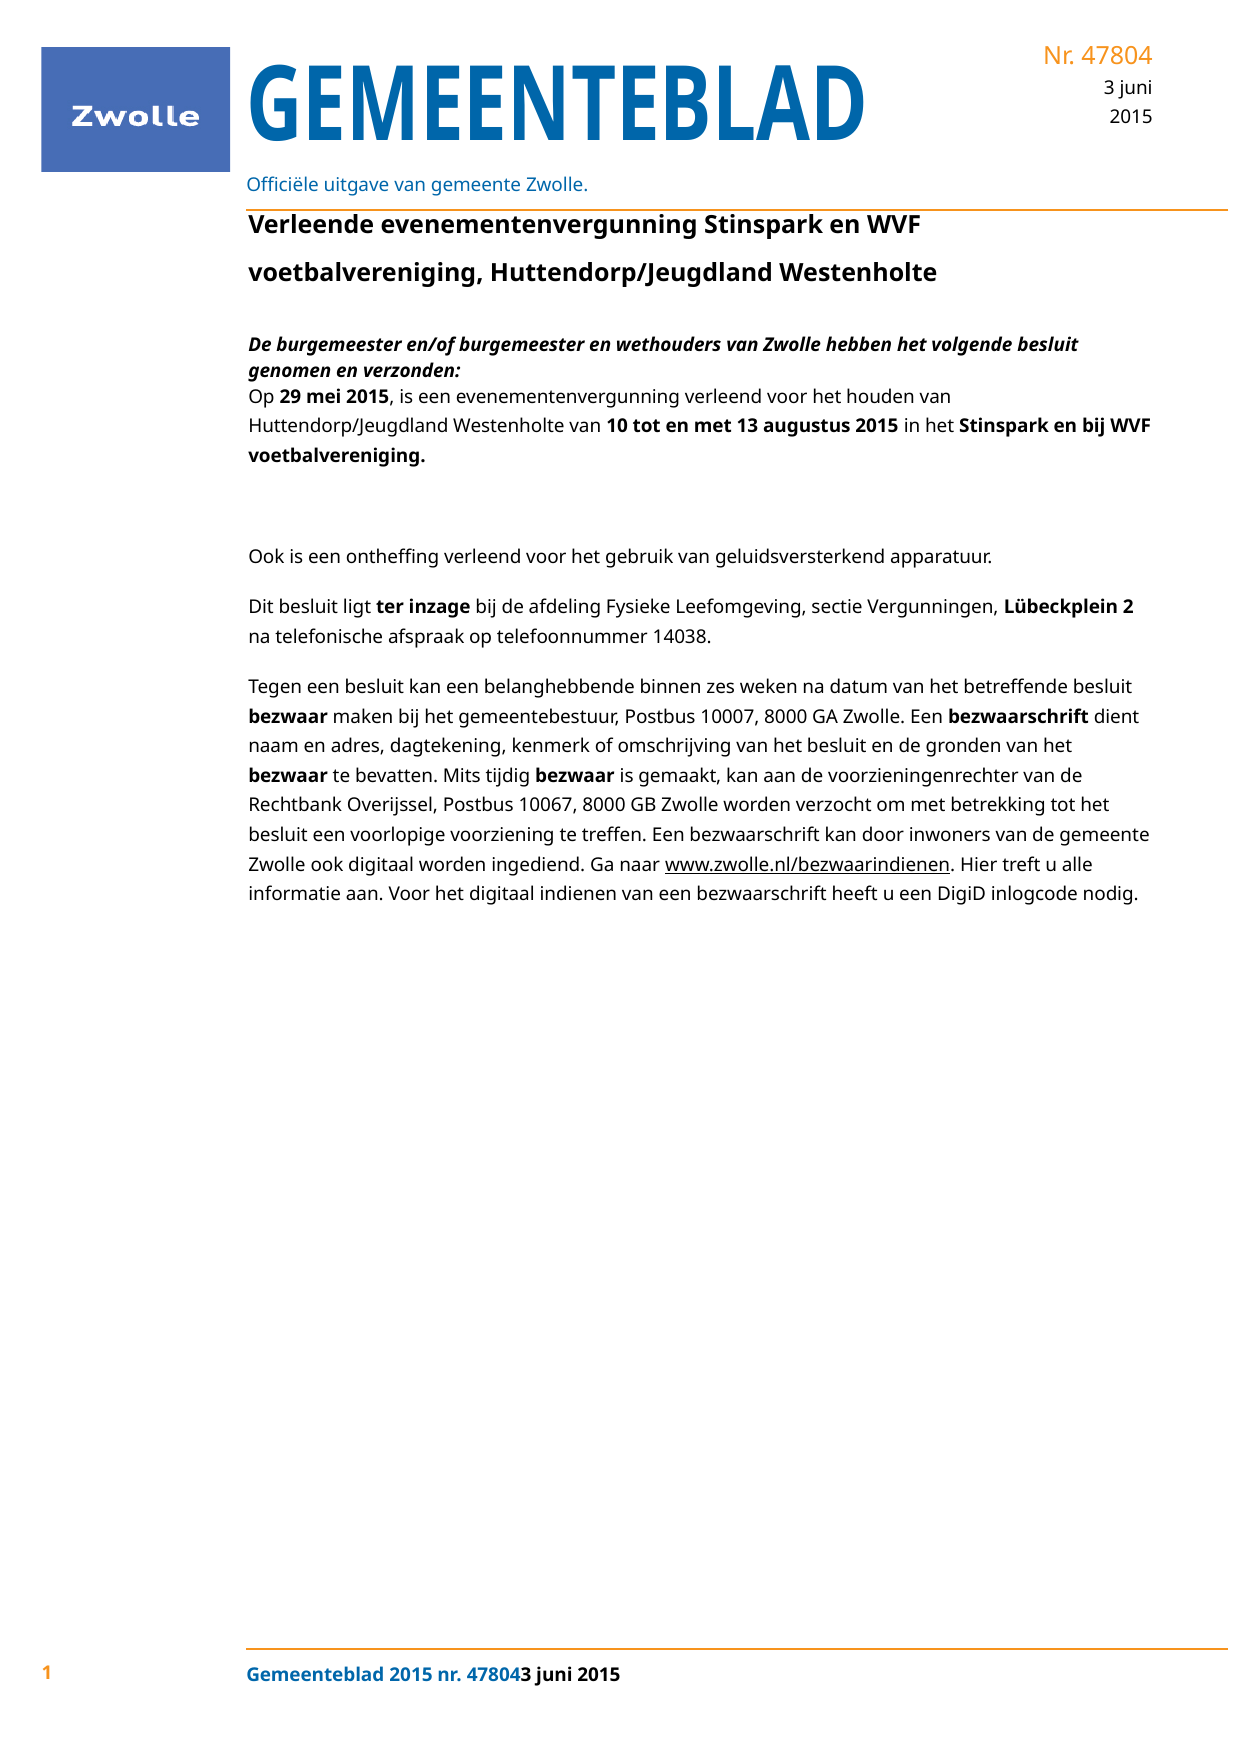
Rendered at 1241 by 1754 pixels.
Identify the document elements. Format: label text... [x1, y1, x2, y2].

text Ook is een ontheffing verleend voor het gebruik van geluidsversterkend apparatuur. [248, 543, 1152, 569]
text Tegen een besluit kan een belanghebbende binnen zes weken na datum van het betreffende besluit bezwaar maken bij het gemeentebestuur, Postbus 10007, 8000 GA Zwolle. Een bezwaarschrift dient naam en adres, dagtekening, kenmerk of omschrijving van het besluit en de gronden van het bezwaar te bevatten. Mits tijdig bezwaar is gemaakt, kan aan de voorzieningenrechter van de Rechtbank Overijssel, Postbus 10067, 8000 GB Zwolle worden verzocht om met betrekking tot het besluit een voorlopige voorziening te treffen. Een bezwaarschrift kan door inwoners van de gemeente Zwolle ook digitaal worden ingediend. Ga naar www.zwolle.nl/bezwaarindienen. Hier treft u alle informatie aan. Voor het digitaal indienen van een bezwaarschrift heeft u een DigiD inlogcode nodig. [248, 673, 1152, 906]
text Verleende evenementenvergunning Stinspark en WVF voetbalvereniging, Huttendorp/Jeugdland Westenholte [248, 211, 1152, 288]
text Op 29 mei 2015, is een evenementenvergunning verleend voor het houden van Huttendorp/Jeugdland Westenholte van 10 tot en met 13 augustus 2015 in het Stinspark en bij WVF voetbalvereniging. [248, 383, 1152, 468]
text De burgemeester en/of burgemeester en wethouders van Zwolle hebben het volgende besluit genomen en verzonden: [248, 331, 1152, 383]
text Dit besluit ligt ter inzage bij de afdeling Fysieke Leefomgeving, sectie Vergunningen, Lübeckplein 2 na telefonische afspraak op telefoonnummer 14038. [248, 593, 1152, 649]
picture [41, 47, 231, 172]
